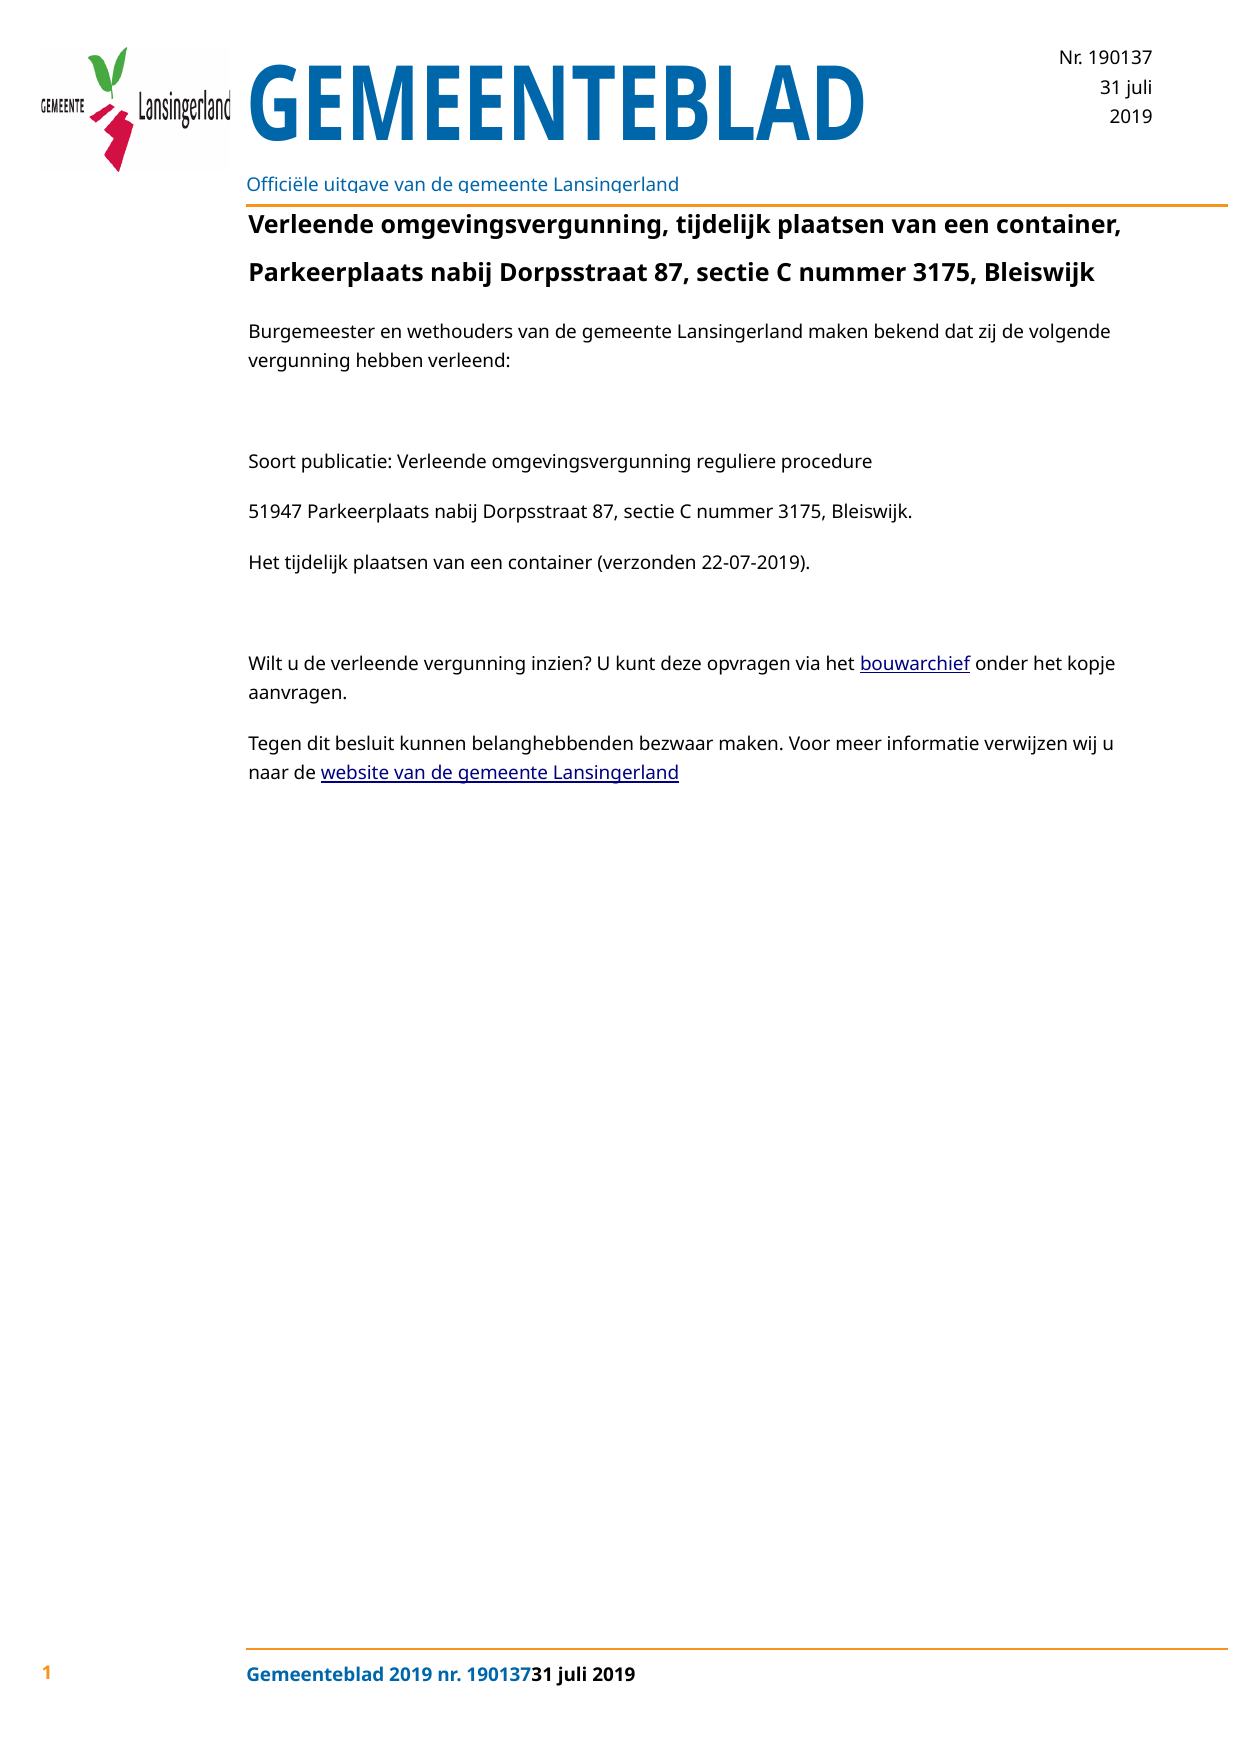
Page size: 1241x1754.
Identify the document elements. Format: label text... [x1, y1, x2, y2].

text Wilt u de verleende vergunning inzien? U kunt deze opvragen via het bouwarchief onder het kopje aanvragen. [248, 650, 1152, 705]
text Het tijdelijk plaatsen van een container (verzonden 22-07-2019). [248, 549, 1152, 575]
text Burgemeester en wethouders van de gemeente Lansingerland maken bekend dat zij de volgende vergunning hebben verleend: [248, 318, 1152, 373]
text 51947 Parkeerplaats nabij Dorpsstraat 87, sectie C nummer 3175, Bleiswijk. [248, 499, 1152, 524]
picture [41, 47, 231, 172]
text Soort publicatie: Verleende omgevingsvergunning reguliere procedure [248, 448, 1152, 474]
text Tegen dit besluit kunnen belanghebbenden bezwaar maken. Voor meer informatie verwijzen wij u naar de website van de gemeente Lansingerland [248, 730, 1152, 785]
text Verleende omgevingsvergunning, tijdelijk plaatsen van een container, Parkeerplaats nabij Dorpsstraat 87, sectie C nummer 3175, Bleiswijk [248, 207, 1152, 288]
